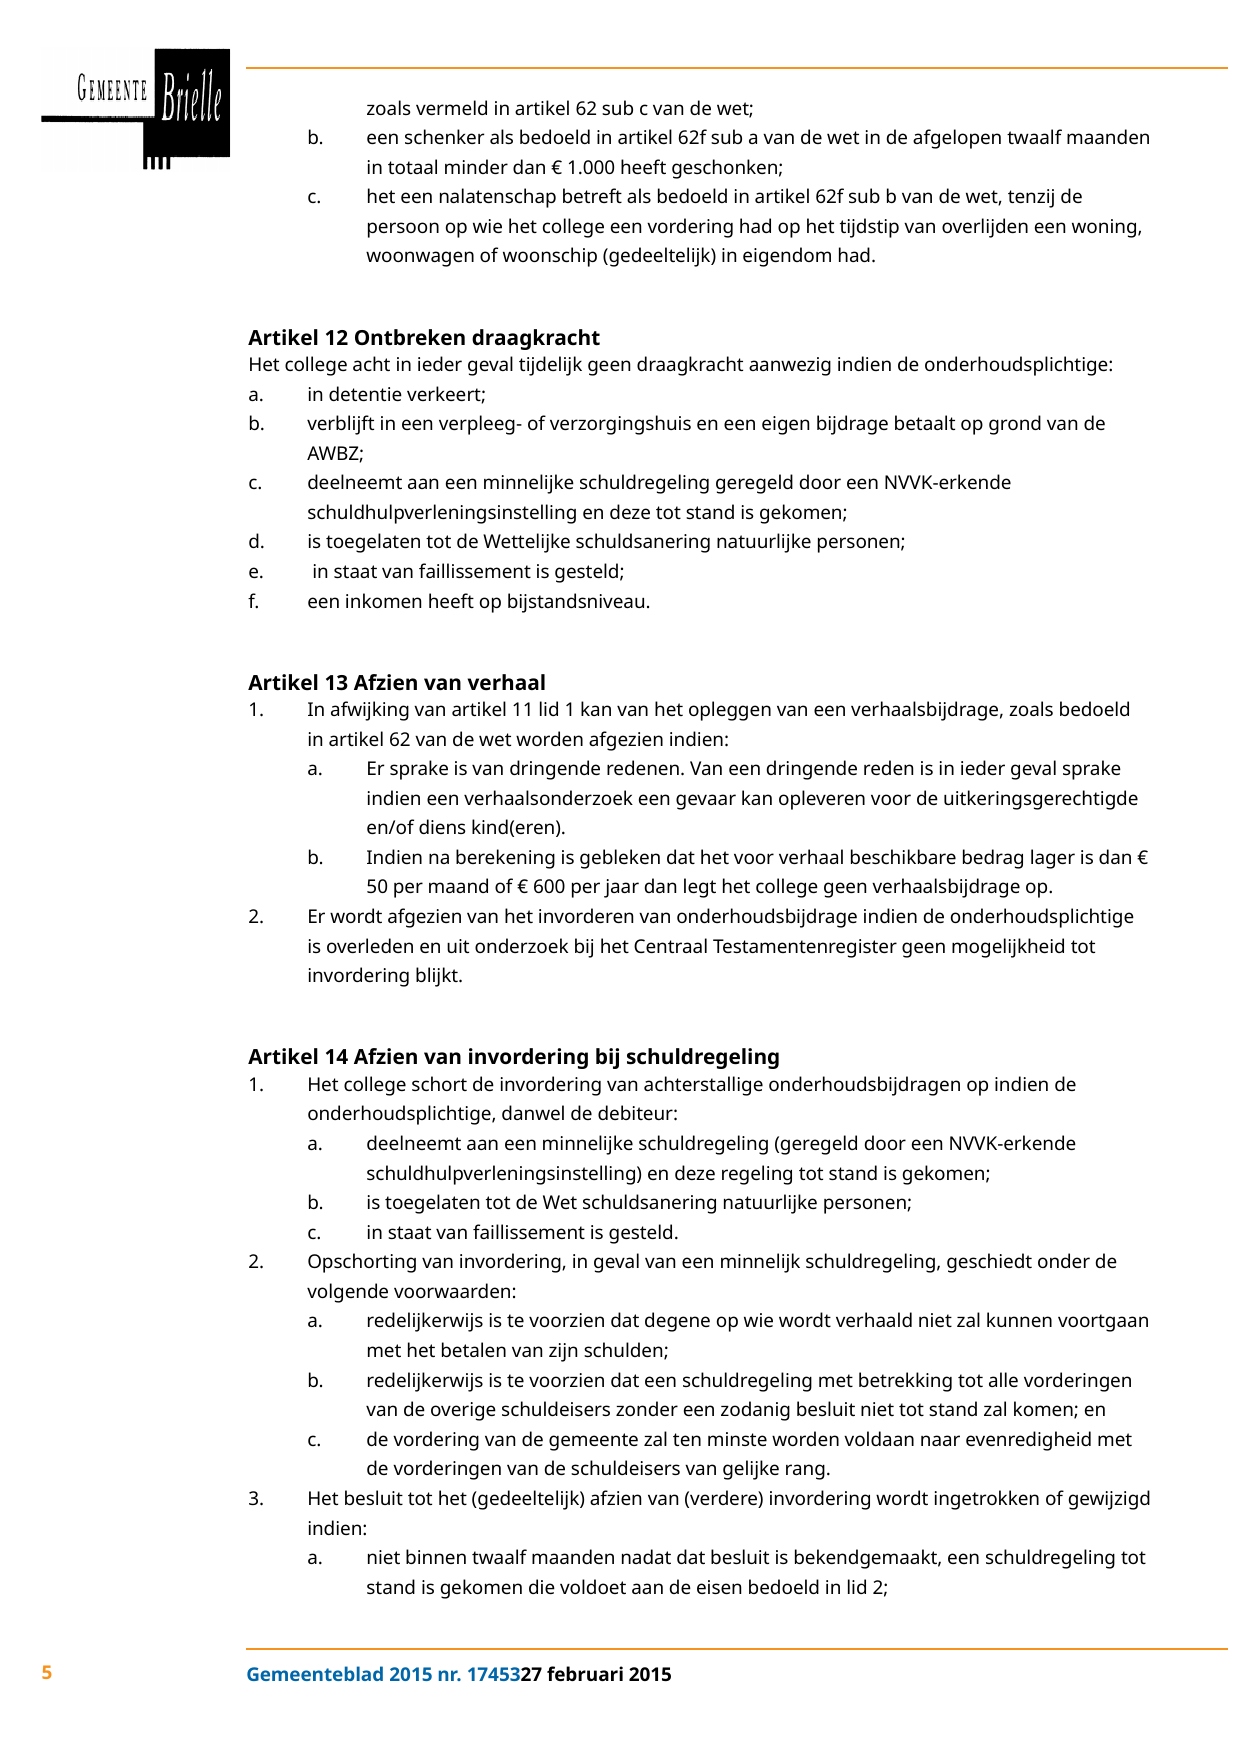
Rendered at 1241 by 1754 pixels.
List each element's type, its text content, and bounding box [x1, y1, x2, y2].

list in staat van faillissement is gesteld. [307, 1219, 1152, 1244]
list Het besluit tot het (gedeeltelijk) afzien van (verdere) invordering wordt ingetrokken of gewijzigd indien: [248, 1485, 1152, 1540]
list Het college schort de invordering van achterstallige onderhoudsbijdragen op indien de onderhoudsplichtige, danwel de debiteur: [248, 1071, 1152, 1126]
list zoals vermeld in artikel 62 sub c van de wet; [307, 95, 1152, 121]
list In afwijking van artikel 11 lid 1 kan van het opleggen van een verhaalsbijdrage, zoals bedoeld in artikel 62 van de wet worden afgezien indien: [248, 696, 1152, 752]
picture [41, 47, 231, 172]
list de vordering van de gemeente zal ten minste worden voldaan naar evenredigheid met de vorderingen van de schuldeisers van gelijke rang. [307, 1426, 1152, 1481]
list redelijkerwijs is te voorzien dat degene op wie wordt verhaald niet zal kunnen voortgaan met het betalen van zijn schulden; [307, 1308, 1152, 1363]
list is toegelaten tot de Wet schuldsanering natuurlijke personen; [307, 1189, 1152, 1215]
list een schenker als bedoeld in artikel 62f sub a van de wet in de afgelopen twaalf maanden in totaal minder dan € 1.000 heeft geschonken; [307, 124, 1152, 180]
list redelijkerwijs is te voorzien dat een schuldregeling met betrekking tot alle vorderingen van de overige schuldeisers zonder een zodanig besluit niet tot stand zal komen; en [307, 1367, 1152, 1422]
list deelneemt aan een minnelijke schuldregeling (geregeld door een NVVK-erkende schuldhulpverleningsinstelling) en deze regeling tot stand is gekomen; [307, 1130, 1152, 1185]
list in detentie verkeert; [248, 381, 1152, 406]
list niet binnen twaalf maanden nadat dat besluit is bekendgemaakt, een schuldregeling tot stand is gekomen die voldoet aan de eisen bedoeld in lid 2; [307, 1544, 1152, 1599]
text Artikel 14 Afzien van invordering bij schuldregeling [248, 1042, 1152, 1071]
list een inkomen heeft op bijstandsniveau. [248, 588, 1152, 613]
list deelneemt aan een minnelijke schuldregeling geregeld door een NVVK-erkende schuldhulpverleningsinstelling en deze tot stand is gekomen; [248, 469, 1152, 525]
text Artikel 13 Afzien van verhaal [248, 668, 1152, 696]
text Artikel 12 Ontbreken draagkracht [248, 323, 1152, 351]
list Opschorting van invordering, in geval van een minnelijk schuldregeling, geschiedt onder de volgende voorwaarden: [248, 1248, 1152, 1304]
list het een nalatenschap betreft als bedoeld in artikel 62f sub b van de wet, tenzij de persoon op wie het college een vordering had op het tijdstip van overlijden een woning, woonwagen of woonschip (gedeeltelijk) in eigendom had. [307, 183, 1152, 268]
list verblijft in een verpleeg- of verzorgingshuis en een eigen bijdrage betaalt op grond van de AWBZ; [248, 410, 1152, 466]
list Indien na berekening is gebleken dat het voor verhaal beschikbare bedrag lager is dan € 50 per maand of € 600 per jaar dan legt het college geen verhaalsbijdrage op. [307, 844, 1152, 899]
list Er sprake is van dringende redenen. Van een dringende reden is in ieder geval sprake indien een verhaalsonderzoek een gevaar kan opleveren voor de uitkeringsgerechtigde en/of diens kind(eren). [307, 755, 1152, 840]
list is toegelaten tot de Wettelijke schuldsanering natuurlijke personen; [248, 529, 1152, 554]
text Het college acht in ieder geval tijdelijk geen draagkracht aanwezig indien de onderhoudsplichtige: [248, 351, 1152, 377]
list Er wordt afgezien van het invorderen van onderhoudsbijdrage indien de onderhoudsplichtige is overleden en uit onderzoek bij het Centraal Testamentenregister geen mogelijkheid tot invordering blijkt. [248, 903, 1152, 988]
list in staat van faillissement is gesteld; [248, 558, 1152, 584]
